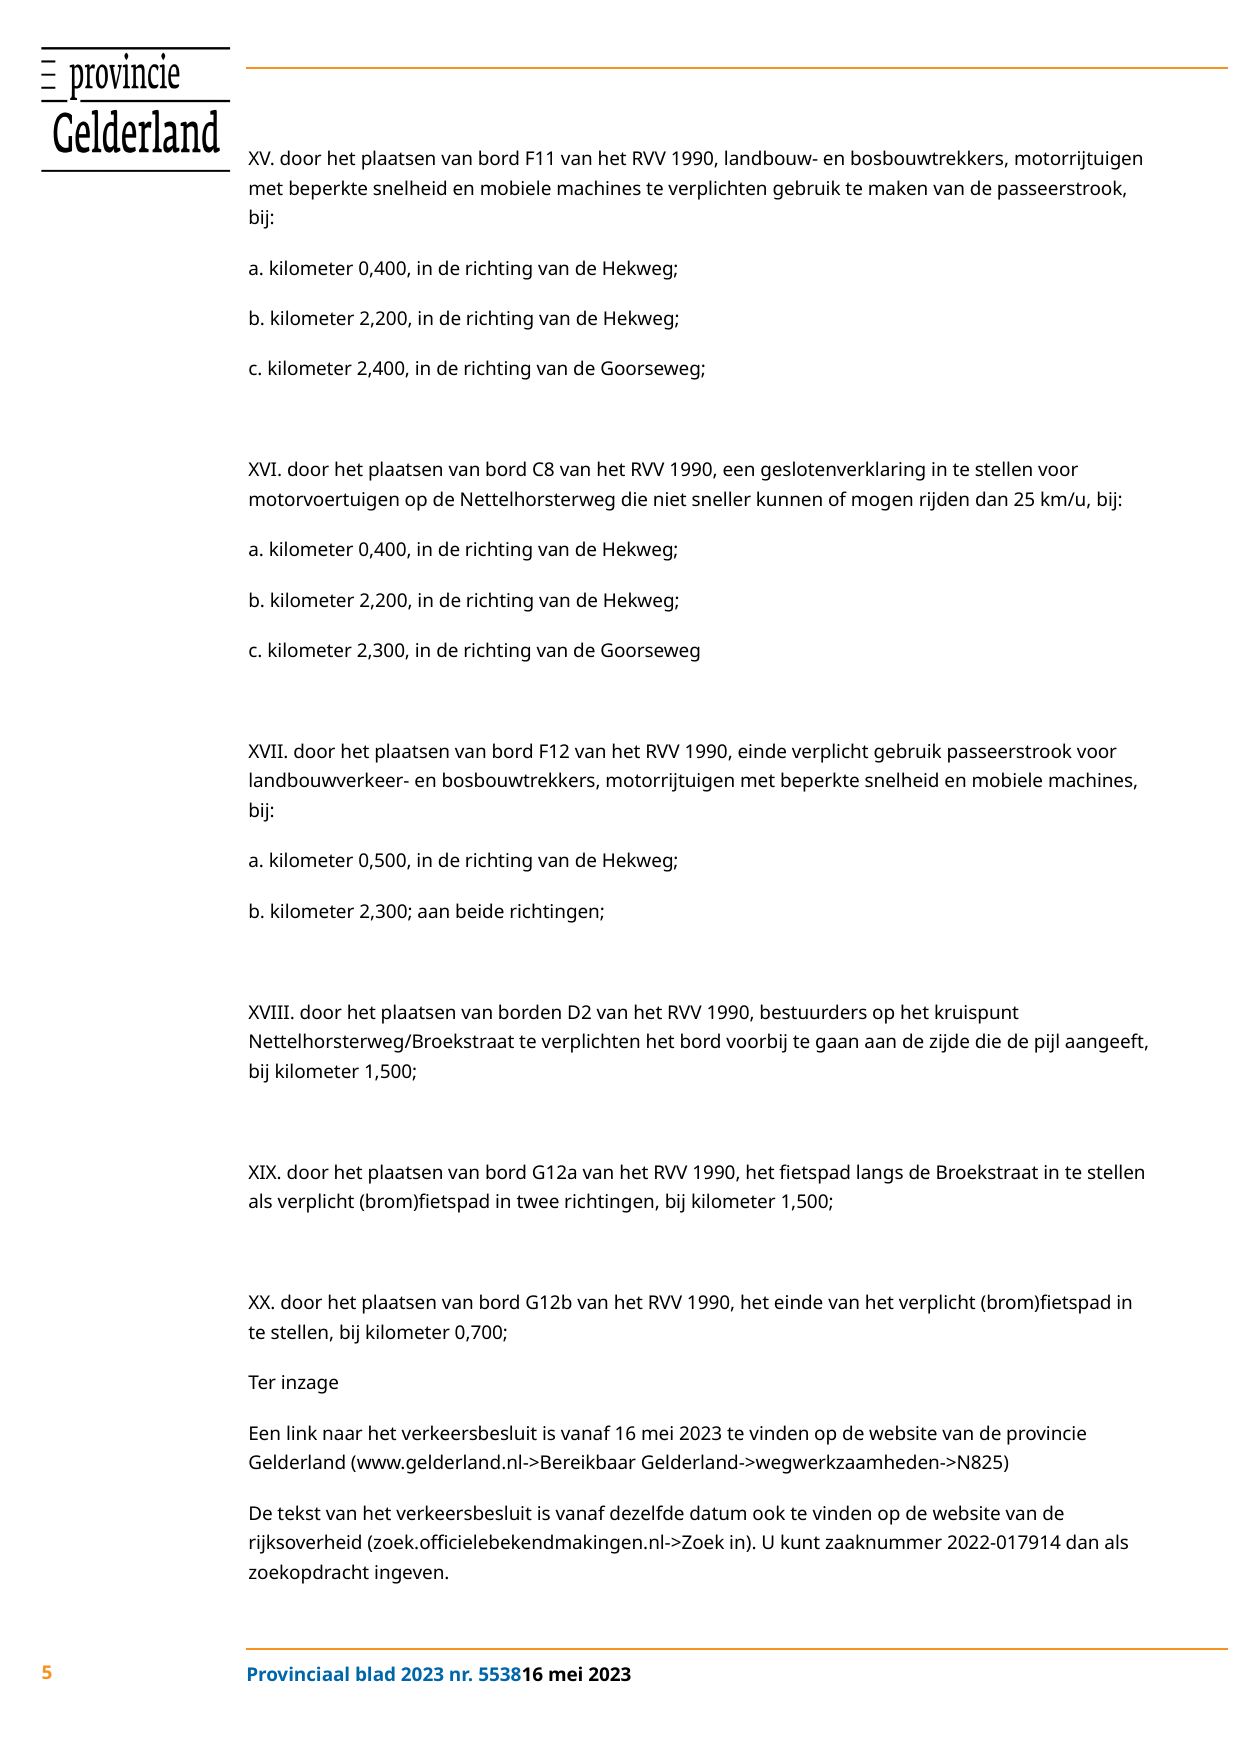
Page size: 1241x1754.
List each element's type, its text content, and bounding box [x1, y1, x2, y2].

text b. kilometer 2,200, in de richting van de Hekweg; [248, 305, 1152, 331]
text a. kilometer 0,400, in de richting van de Hekweg; [248, 536, 1152, 562]
text XVII. door het plaatsen van bord F12 van het RVV 1990, einde verplicht gebruik passeerstrook voor landbouwverkeer- en bosbouwtrekkers, motorrijtuigen met beperkte snelheid en mobiele machines, bij: [248, 738, 1152, 823]
text De tekst van het verkeersbesluit is vanaf dezelfde datum ook te vinden op de website van de rijksoverheid (zoek.officielebekendmakingen.nl->Zoek in). U kunt zaaknummer 2022-017914 dan als zoekopdracht ingeven. [248, 1500, 1152, 1585]
picture [41, 47, 231, 172]
text XVIII. door het plaatsen van borden D2 van het RVV 1990, bestuurders op het kruispunt Nettelhorsterweg/Broekstraat te verplichten het bord voorbij te gaan aan de zijde die de pijl aangeeft, bij kilometer 1,500; [248, 999, 1152, 1084]
text b. kilometer 2,300; aan beide richtingen; [248, 898, 1152, 924]
text b. kilometer 2,200, in de richting van de Hekweg; [248, 587, 1152, 613]
text c. kilometer 2,400, in de richting van de Goorseweg; [248, 356, 1152, 381]
text Ter inzage [248, 1369, 1152, 1395]
text XX. door het plaatsen van bord G12b van het RVV 1990, het einde van het verplicht (brom)fietspad in te stellen, bij kilometer 0,700; [248, 1289, 1152, 1345]
text a. kilometer 0,500, in de richting van de Hekweg; [248, 848, 1152, 873]
text Een link naar het verkeersbesluit is vanaf 16 mei 2023 te vinden op de website van de provincie Gelderland (www.gelderland.nl->Bereikbaar Gelderland->wegwerkzaamheden->N825) [248, 1420, 1152, 1475]
text XVI. door het plaatsen van bord C8 van het RVV 1990, een geslotenverklaring in te stellen voor motorvoertuigen op de Nettelhorsterweg die niet sneller kunnen of mogen rijden dan 25 km/u, bij: [248, 456, 1152, 512]
text XV. door het plaatsen van bord F11 van het RVV 1990, landbouw- en bosbouwtrekkers, motorrijtuigen met beperkte snelheid en mobiele machines te verplichten gebruik te maken van de passeerstrook, bij: [248, 145, 1152, 230]
text a. kilometer 0,400, in de richting van de Hekweg; [248, 255, 1152, 281]
text XIX. door het plaatsen van bord G12a van het RVV 1990, het fietspad langs de Broekstraat in te stellen als verplicht (brom)fietspad in twee richtingen, bij kilometer 1,500; [248, 1159, 1152, 1214]
text c. kilometer 2,300, in de richting van de Goorseweg [248, 637, 1152, 663]
